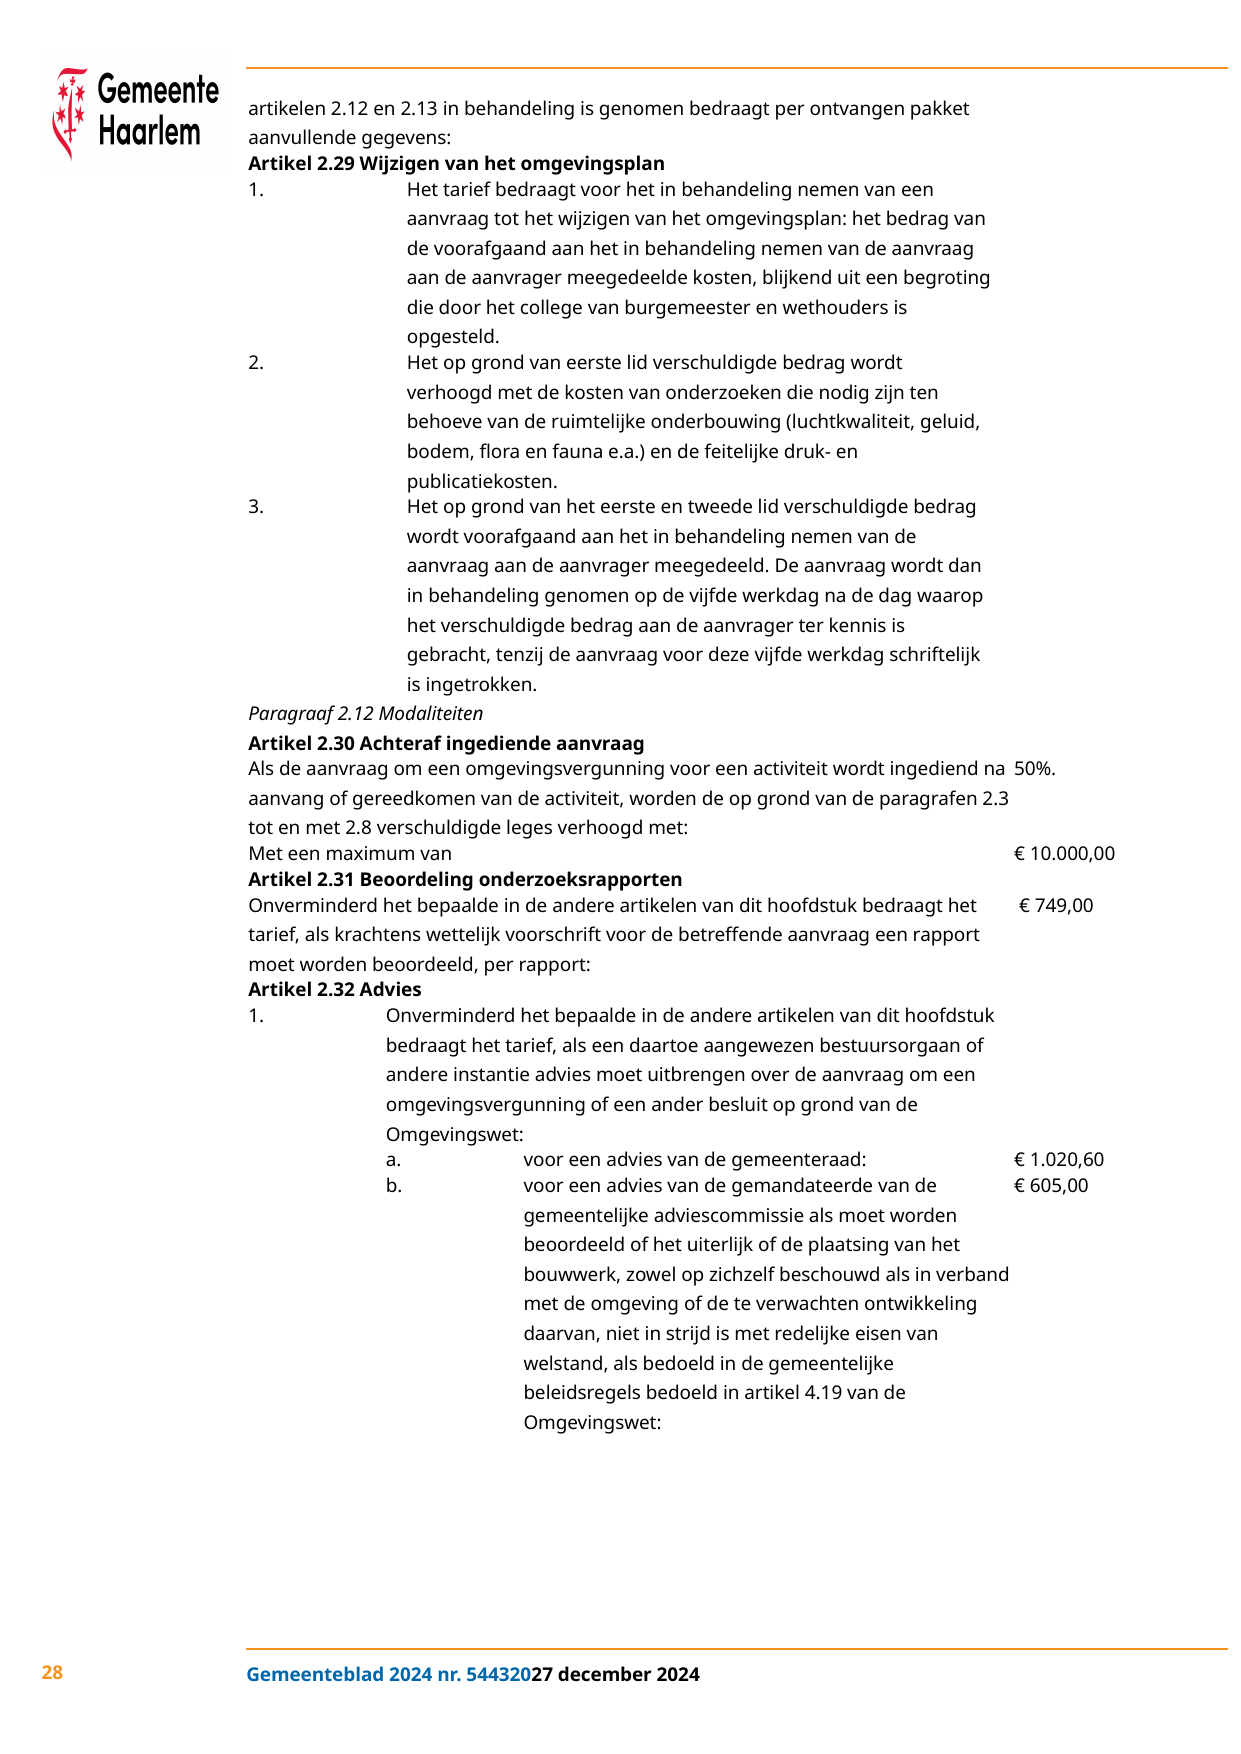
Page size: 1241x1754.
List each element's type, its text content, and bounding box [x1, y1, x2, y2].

table_cell 2. [248, 350, 407, 493]
table_cell € 605,00 [1014, 1172, 1152, 1434]
table_cell [1014, 866, 1152, 892]
table_cell artikelen 2.12 en 2.13 in behandeling is genomen bedraagt per ontvangen pakket aanvullende gegevens: [248, 95, 993, 150]
table_cell Het tarief bedraagt voor het in behandeling nemen van een aanvraag tot het wijzigen van het omgevingsplan: het bedrag van de voorafgaand aan het in behandeling nemen van de aanvraag aan de aanvrager meegedeelde kosten, blijkend uit een begroting die door het college van burgemeester en wethouders is opgesteld. [407, 176, 993, 349]
table_header Artikel 2.30 Achteraf ingediende aanvraag [248, 730, 1014, 755]
table_cell voor een advies van de gemeenteraad: [523, 1146, 1014, 1172]
table_cell Artikel 2.31 Beoordeling onderzoeksrapporten [248, 866, 1014, 892]
table_cell [993, 350, 1152, 493]
table_cell [993, 150, 1152, 176]
table_cell € 10.000,00 [1014, 840, 1152, 866]
table_cell [993, 494, 1152, 697]
table_cell Als de aanvraag om een omgevingsvergunning voor een activiteit wordt ingediend na aanvang of gereedkomen van de activiteit, worden de op grond van de paragrafen 2.3 tot en met 2.8 verschuldigde leges verhoogd met: [248, 755, 1014, 840]
table_cell voor een advies van de gemandateerde van de gemeentelijke adviescommissie als moet worden beoordeeld of het uiterlijk of de plaatsing van het bouwwerk, zowel op zichzelf beschouwd als in verband met de omgeving of de te verwachten ontwikkeling daarvan, niet in strijd is met redelijke eisen van welstand, als bedoeld in de gemeentelijke beleidsregels bedoeld in artikel 4.19 van de Omgevingswet: [523, 1172, 1014, 1434]
table_cell Artikel 2.29 Wijzigen van het omgevingsplan [248, 150, 993, 176]
table_cell Het op grond van eerste lid verschuldigde bedrag wordt verhoogd met de kosten van onderzoeken die nodig zijn ten behoeve van de ruimtelijke onderbouwing (luchtkwaliteit, geluid, bodem, flora en fauna e.a.) en de feitelijke druk- en publicatiekosten. [407, 350, 993, 493]
table_cell Met een maximum van [248, 840, 1014, 866]
table_cell Artikel 2.32 Advies [248, 977, 1014, 1002]
table_cell [993, 95, 1152, 150]
table_cell 1. [248, 176, 407, 349]
table_cell [248, 1146, 386, 1172]
table_cell € 1.020,60 [1014, 1146, 1152, 1172]
table_cell Onverminderd het bepaalde in de andere artikelen van dit hoofdstuk bedraagt het tarief, als krachtens wettelijk voorschrift voor de betreffende aanvraag een rapport moet worden beoordeeld, per rapport: [248, 892, 1014, 977]
table_cell Onverminderd het bepaalde in de andere artikelen van dit hoofdstuk bedraagt het tarief, als een daartoe aangewezen bestuursorgaan of andere instantie advies moet uitbrengen over de aanvraag om een omgevingsvergunning of een ander besluit op grond van de Omgevingswet: [386, 1003, 1014, 1146]
table_header [1014, 730, 1152, 755]
table_cell a. [386, 1146, 523, 1172]
picture [41, 47, 231, 172]
text Paragraaf 2.12 Modaliteiten [248, 700, 1152, 726]
table_cell b. [386, 1172, 523, 1434]
table_cell [993, 176, 1152, 349]
table_cell 3. [248, 494, 407, 697]
table_cell [1014, 977, 1152, 1002]
table_cell Het op grond van het eerste en tweede lid verschuldigde bedrag wordt voorafgaand aan het in behandeling nemen van de aanvraag aan de aanvrager meegedeeld. De aanvraag wordt dan in behandeling genomen op de vijfde werkdag na de dag waarop het verschuldigde bedrag aan de aanvrager ter kennis is gebracht, tenzij de aanvraag voor deze vijfde werkdag schriftelijk is ingetrokken. [407, 494, 993, 697]
table_cell 1. [248, 1003, 386, 1146]
table_cell € 749,00 [1014, 892, 1152, 977]
table_cell [1014, 1003, 1152, 1146]
table_cell [248, 1172, 386, 1434]
table_cell 50%. [1014, 755, 1152, 840]
